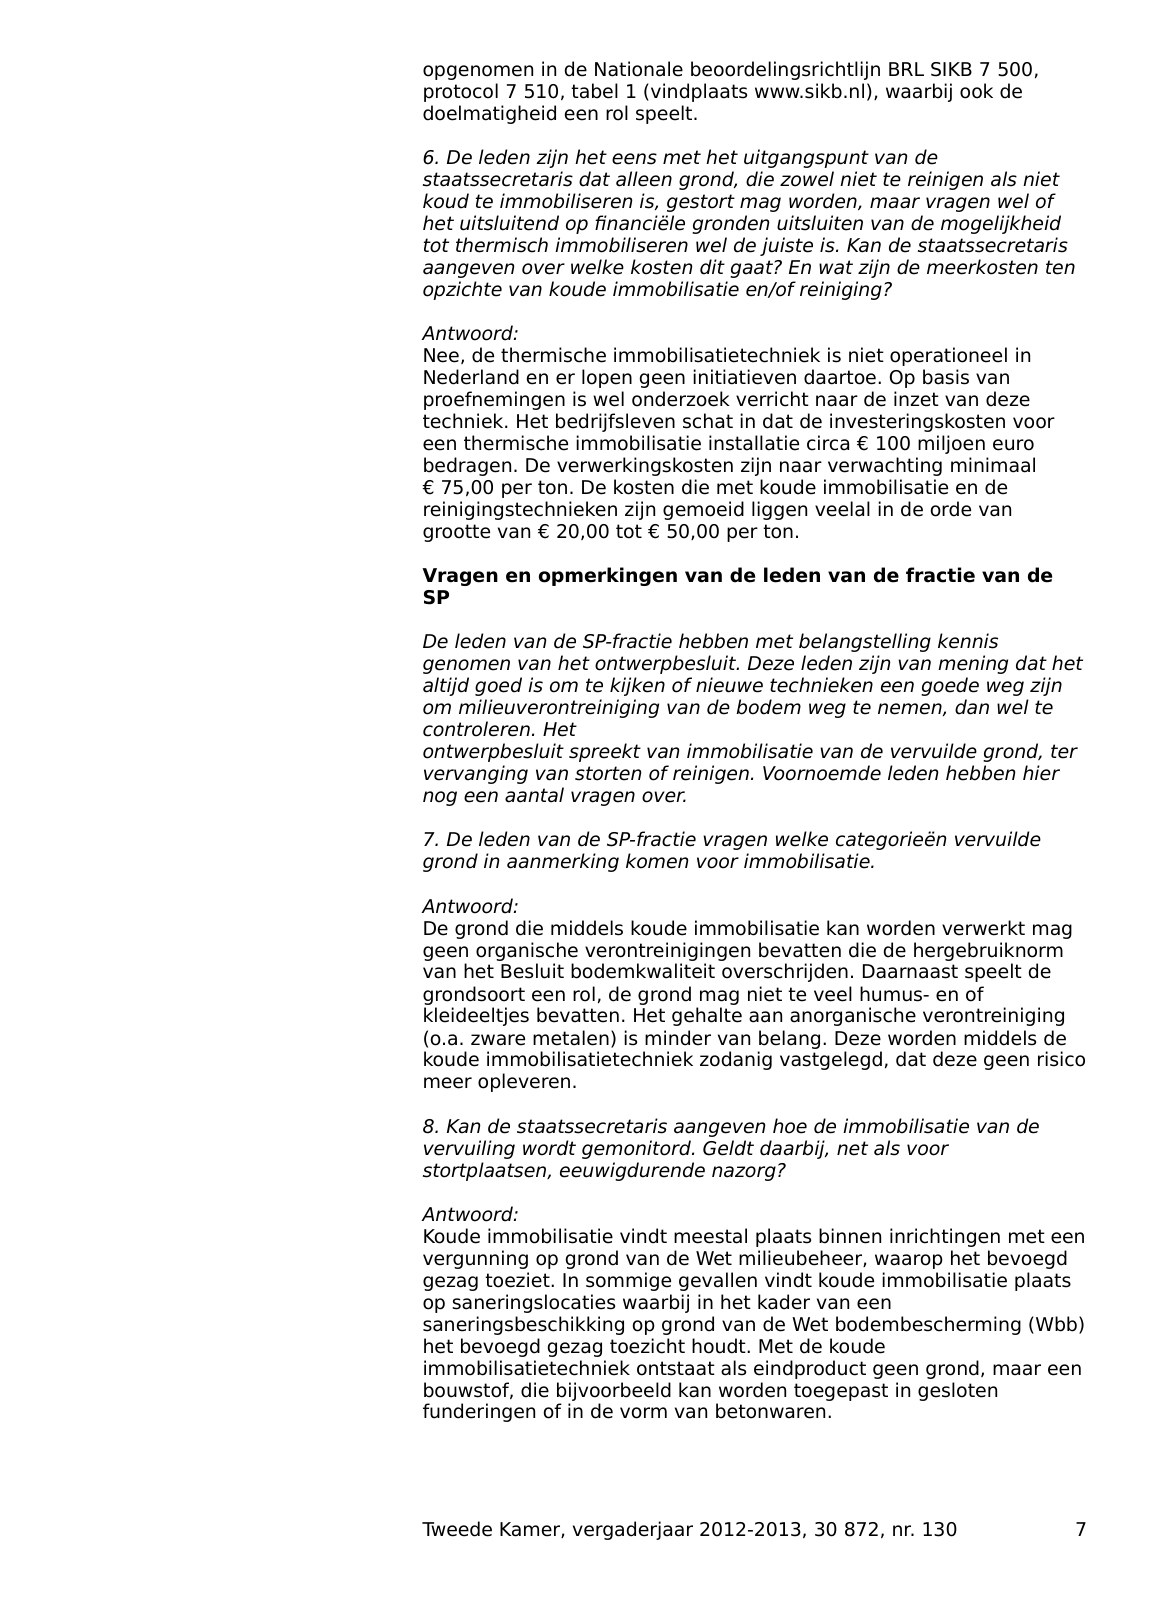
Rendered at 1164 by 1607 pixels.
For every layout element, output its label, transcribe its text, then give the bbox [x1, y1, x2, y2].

text Nee, de thermische immobilisatietechniek is niet operationeel in Nederland en er lopen geen initiatieven daartoe. Op basis van proefnemingen is wel onderzoek verricht naar de inzet van deze techniek. Het bedrijfsleven schat in dat de investeringskosten voor een thermische immobilisatie installatie circa € 100 miljoen euro bedragen. De verwerkingskosten zijn naar verwachting minimaal € 75,00 per ton. De kosten die met koude immobilisatie en de reinigingstechnieken zijn gemoeid liggen veelal in de orde van grootte van € 20,00 tot € 50,00 per ton. [422, 345, 1087, 543]
text opgenomen in de Nationale beoordelingsrichtlijn BRL SIKB 7 500, protocol 7 510, tabel 1 (vindplaats www.sikb.nl), waarbij ook de doelmatigheid een rol speelt. [422, 59, 1087, 125]
text Antwoord: [422, 1204, 1087, 1226]
text Antwoord: [422, 896, 1087, 917]
subtitle Vragen en opmerkingen van de leden van de fractie van de SP [422, 565, 1087, 609]
text De leden van de SP-fractie hebben met belangstelling kennis genomen van het ontwerpbesluit. Deze leden zijn van mening dat het altijd goed is om te kijken of nieuwe technieken een goede weg zijn om milieuverontreiniging van de bodem weg te nemen, dan wel te controleren. Het [422, 631, 1087, 741]
text 8. Kan de staatssecretaris aangeven hoe de immobilisatie van de vervuiling wordt gemonitord. Geldt daarbij, net als voor stortplaatsen, eeuwigdurende nazorg? [422, 1116, 1087, 1181]
text 6. De leden zijn het eens met het uitgangspunt van de staatssecretaris dat alleen grond, die zowel niet te reinigen als niet koud te immobiliseren is, gestort mag worden, maar vragen wel of het uitsluitend op financiële gronden uitsluiten van de mogelijkheid tot thermisch immobiliseren wel de juiste is. Kan de staatssecretaris aangeven over welke kosten dit gaat? En wat zijn de meerkosten ten opzichte van koude immobilisatie en/of reiniging? [422, 147, 1087, 301]
text 7. De leden van de SP-fractie vragen welke categorieën vervuilde grond in aanmerking komen voor immobilisatie. [422, 829, 1087, 873]
text ontwerpbesluit spreekt van immobilisatie van de vervuilde grond, ter vervanging van storten of reinigen. Voornoemde leden hebben hier nog een aantal vragen over. [422, 741, 1087, 807]
text De grond die middels koude immobilisatie kan worden verwerkt mag geen organische verontreinigingen bevatten die de hergebruiknorm van het Besluit bodemkwaliteit overschrijden. Daarnaast speelt de grondsoort een rol, de grond mag niet te veel humus- en of kleideeltjes bevatten. Het gehalte aan anorganische verontreiniging (o.a. zware metalen) is minder van belang. Deze worden middels de koude immobilisatietechniek zodanig vastgelegd, dat deze geen risico meer opleveren. [422, 917, 1087, 1093]
text Koude immobilisatie vindt meestal plaats binnen inrichtingen met een vergunning op grond van de Wet milieubeheer, waarop het bevoegd gezag toeziet. In sommige gevallen vindt koude immobilisatie plaats op saneringslocaties waarbij in het kader van een saneringsbeschikking op grond van de Wet bodembescherming (Wbb) het bevoegd gezag toezicht houdt. Met de koude immobilisatietechniek ontstaat als eindproduct geen grond, maar een bouwstof, die bijvoorbeeld kan worden toegepast in gesloten funderingen of in de vorm van betonwaren. [422, 1226, 1087, 1423]
text Antwoord: [422, 323, 1087, 345]
